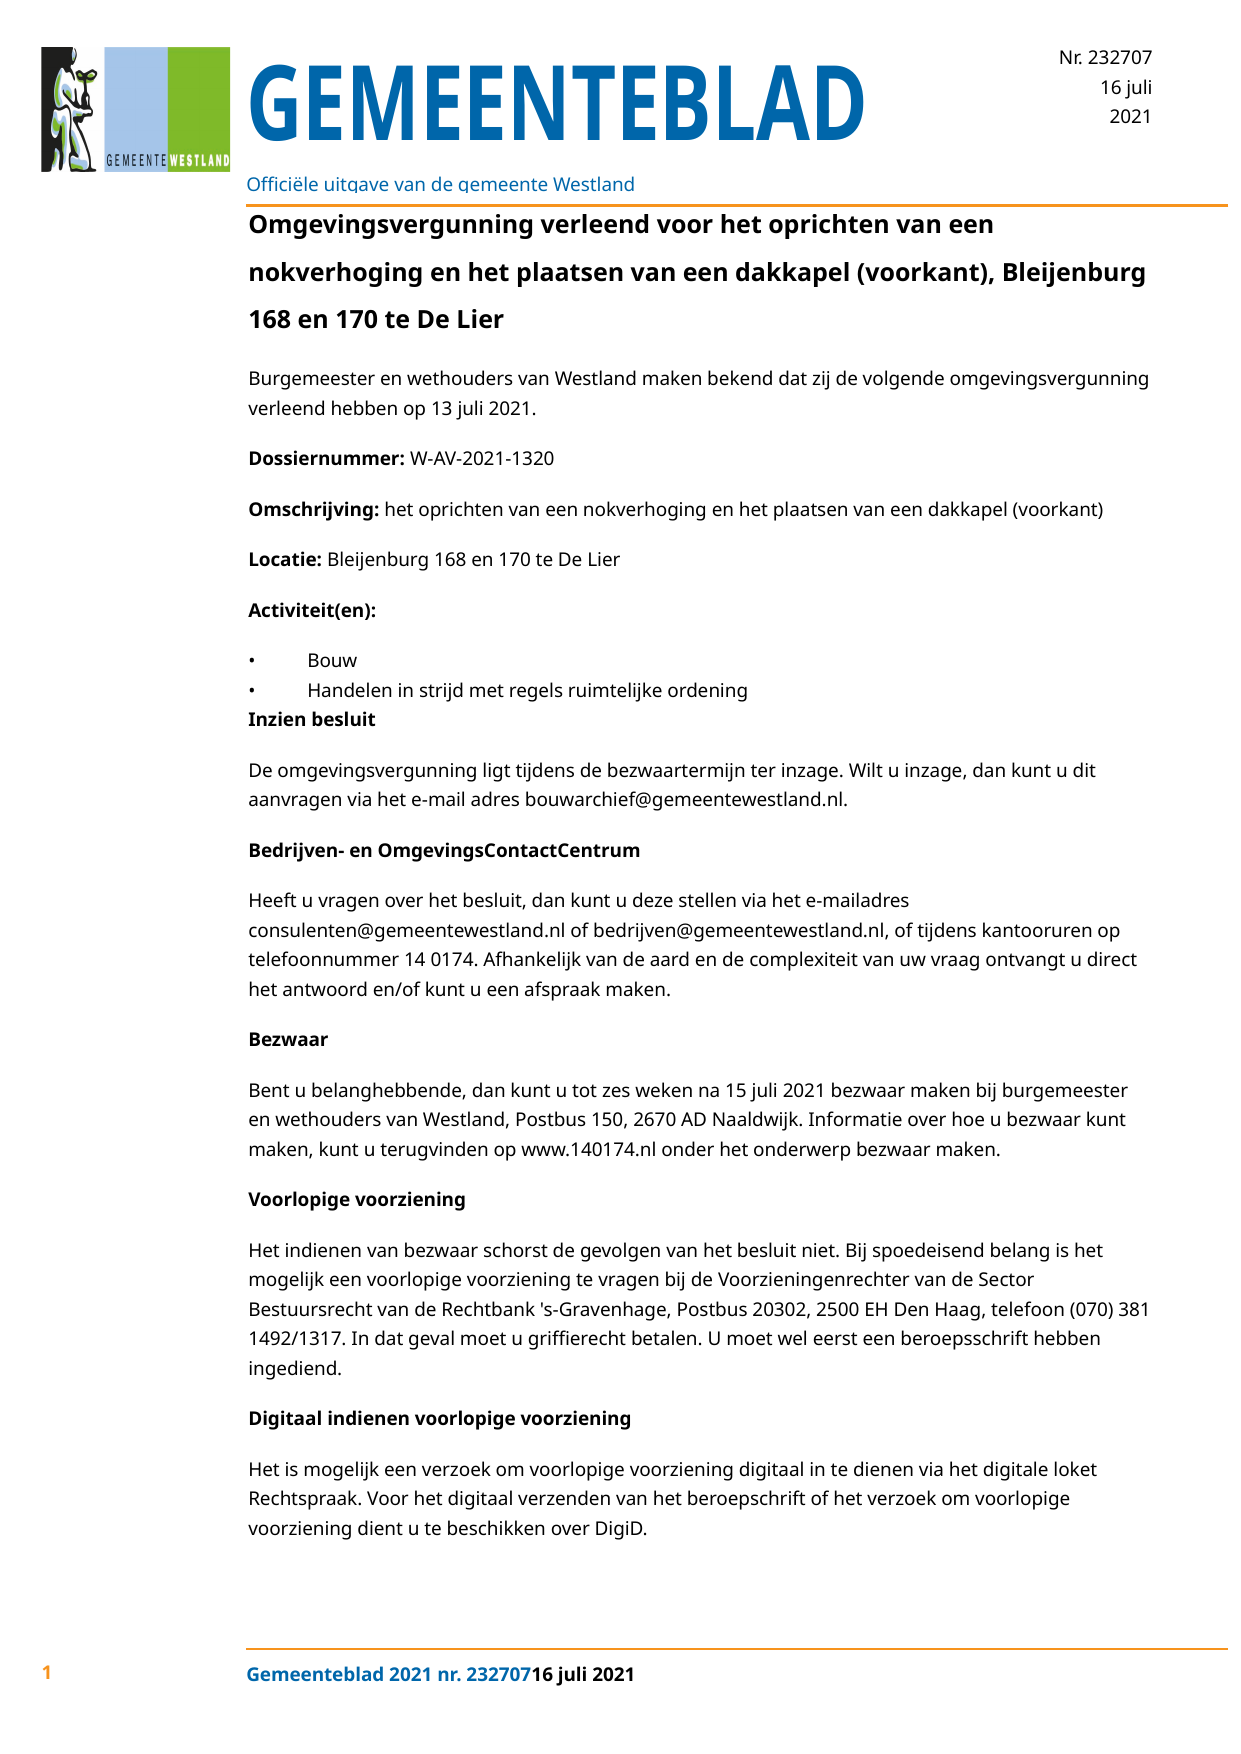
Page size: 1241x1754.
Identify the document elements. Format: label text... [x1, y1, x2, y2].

text Heeft u vragen over het besluit, dan kunt u deze stellen via het e-mailadres consulenten@gemeentewestland.nl of bedrijven@gemeentewestland.nl, of tijdens kantooruren op telefoonnummer 14 0174. Afhankelijk van de aard en de complexiteit van uw vraag ontvangt u direct het antwoord en/of kunt u een afspraak maken. [248, 887, 1152, 1002]
text Digitaal indienen voorlopige voorziening [248, 1406, 1152, 1431]
text Activiteit(en): [248, 597, 1152, 622]
text Bent u belanghebbende, dan kunt u tot zes weken na 15 juli 2021 bezwaar maken bij burgemeester en wethouders van Westland, Postbus 150, 2670 AD Naaldwijk. Informatie over hoe u bezwaar kunt maken, kunt u terugvinden op www.140174.nl onder het onderwerp bezwaar maken. [248, 1077, 1152, 1162]
text Het is mogelijk een verzoek om voorlopige voorziening digitaal in te dienen via het digitale loket Rechtspraak. Voor het digitaal verzenden van het beroepschrift of het verzoek om voorlopige voorziening dient u te beschikken over DigiD. [248, 1456, 1152, 1541]
text Bezwaar [248, 1026, 1152, 1052]
picture [41, 47, 231, 172]
text Omgevingsvergunning verleend voor het oprichten van een nokverhoging en het plaatsen van een dakkapel (voorkant), Bleijenburg 168 en 170 te De Lier [248, 207, 1152, 336]
text Het indienen van bezwaar schorst de gevolgen van het besluit niet. Bij spoedeisend belang is het mogelijk een voorlopige voorziening te vragen bij de Voorzieningenrechter van de Sector Bestuursrecht van de Rechtbank 's-Gravenhage, Postbus 20302, 2500 EH Den Haag, telefoon (070) 381 1492/1317. In dat geval moet u griffierecht betalen. U moet wel eerst een beroepsschrift hebben ingediend. [248, 1237, 1152, 1381]
text Burgemeester en wethouders van Westland maken bekend dat zij de volgende omgevingsvergunning verleend hebben op 13 juli 2021. [248, 366, 1152, 421]
list Handelen in strijd met regels ruimtelijke ordening [248, 677, 1152, 702]
text Locatie: Bleijenburg 168 en 170 te De Lier [248, 546, 1152, 572]
text Inzien besluit [248, 706, 1152, 732]
list Bouw [248, 647, 1152, 673]
text Omschrijving: het oprichten van een nokverhoging en het plaatsen van een dakkapel (voorkant) [248, 496, 1152, 522]
text Voorlopige voorziening [248, 1186, 1152, 1212]
text Dossiernummer: W-AV-2021-1320 [248, 446, 1152, 471]
text Bedrijven- en OmgevingsContactCentrum [248, 837, 1152, 862]
text De omgevingsvergunning ligt tijdens de bezwaartermijn ter inzage. Wilt u inzage, dan kunt u dit aanvragen via het e-mail adres bouwarchief@gemeentewestland.nl. [248, 757, 1152, 812]
